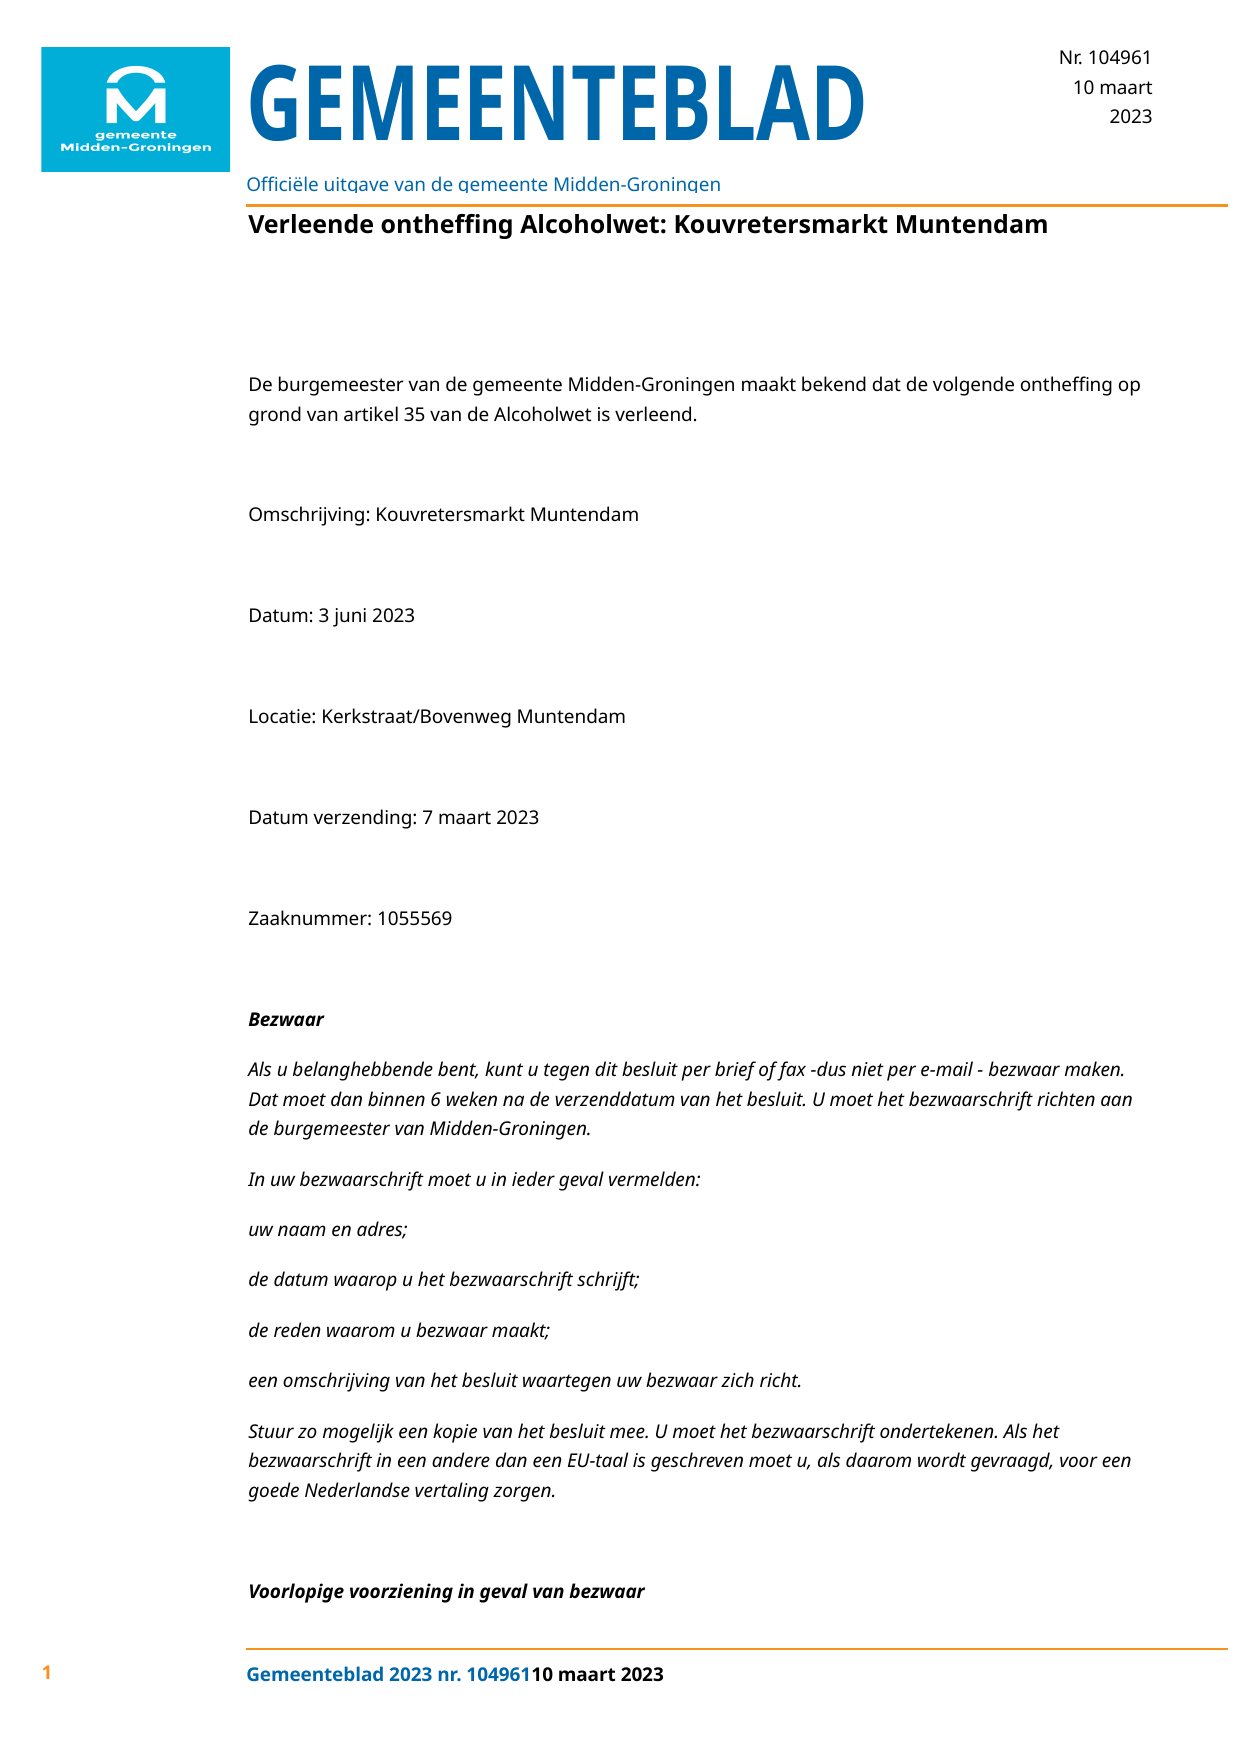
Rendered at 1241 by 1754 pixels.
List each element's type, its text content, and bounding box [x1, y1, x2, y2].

text Bezwaar [248, 1006, 1152, 1031]
text Datum verzending: 7 maart 2023 [248, 804, 1152, 830]
text Zaaknummer: 1055569 [248, 905, 1152, 931]
text uw naam en adres; [248, 1216, 1152, 1242]
text Locatie: Kerkstraat/Bovenweg Muntendam [248, 703, 1152, 729]
text de datum waarop u het bezwaarschrift schrijft; [248, 1267, 1152, 1292]
text Stuur zo mogelijk een kopie van het besluit mee. U moet het bezwaarschrift ondertekenen. Als het bezwaarschrift in een andere dan een EU-taal is geschreven moet u, als daarom wordt gevraagd, voor een goede Nederlandse vertaling zorgen. [248, 1418, 1152, 1503]
picture [108, 66, 164, 82]
picture [184, 146, 190, 153]
text Als u belanghebbende bent, kunt u tegen dit besluit per brief of fax -dus niet per e-mail - bezwaar maken. Dat moet dan binnen 6 weken na de verzenddatum van het besluit. U moet het bezwaarschrift richten aan de burgemeester van Midden-Groningen. [248, 1056, 1152, 1141]
text Datum: 3 juni 2023 [248, 602, 1152, 628]
text Verleende ontheffing Alcoholwet: Kouvretersmarkt Muntendam [248, 207, 1152, 241]
picture [107, 89, 165, 122]
text Omschrijving: Kouvretersmarkt Muntendam [248, 502, 1152, 527]
text De burgemeester van de gemeente Midden-Groningen maakt bekend dat de volgende ontheffing op grond van artikel 35 van de Alcoholwet is verleend. [248, 371, 1152, 426]
text In uw bezwaarschrift moet u in ieder geval vermelden: [248, 1166, 1152, 1191]
text een omschrijving van het besluit waartegen uw bezwaar zich richt. [248, 1367, 1152, 1393]
text Voorlopige voorziening in geval van bezwaar [248, 1578, 1152, 1603]
text de reden waarom u bezwaar maakt; [248, 1317, 1152, 1343]
